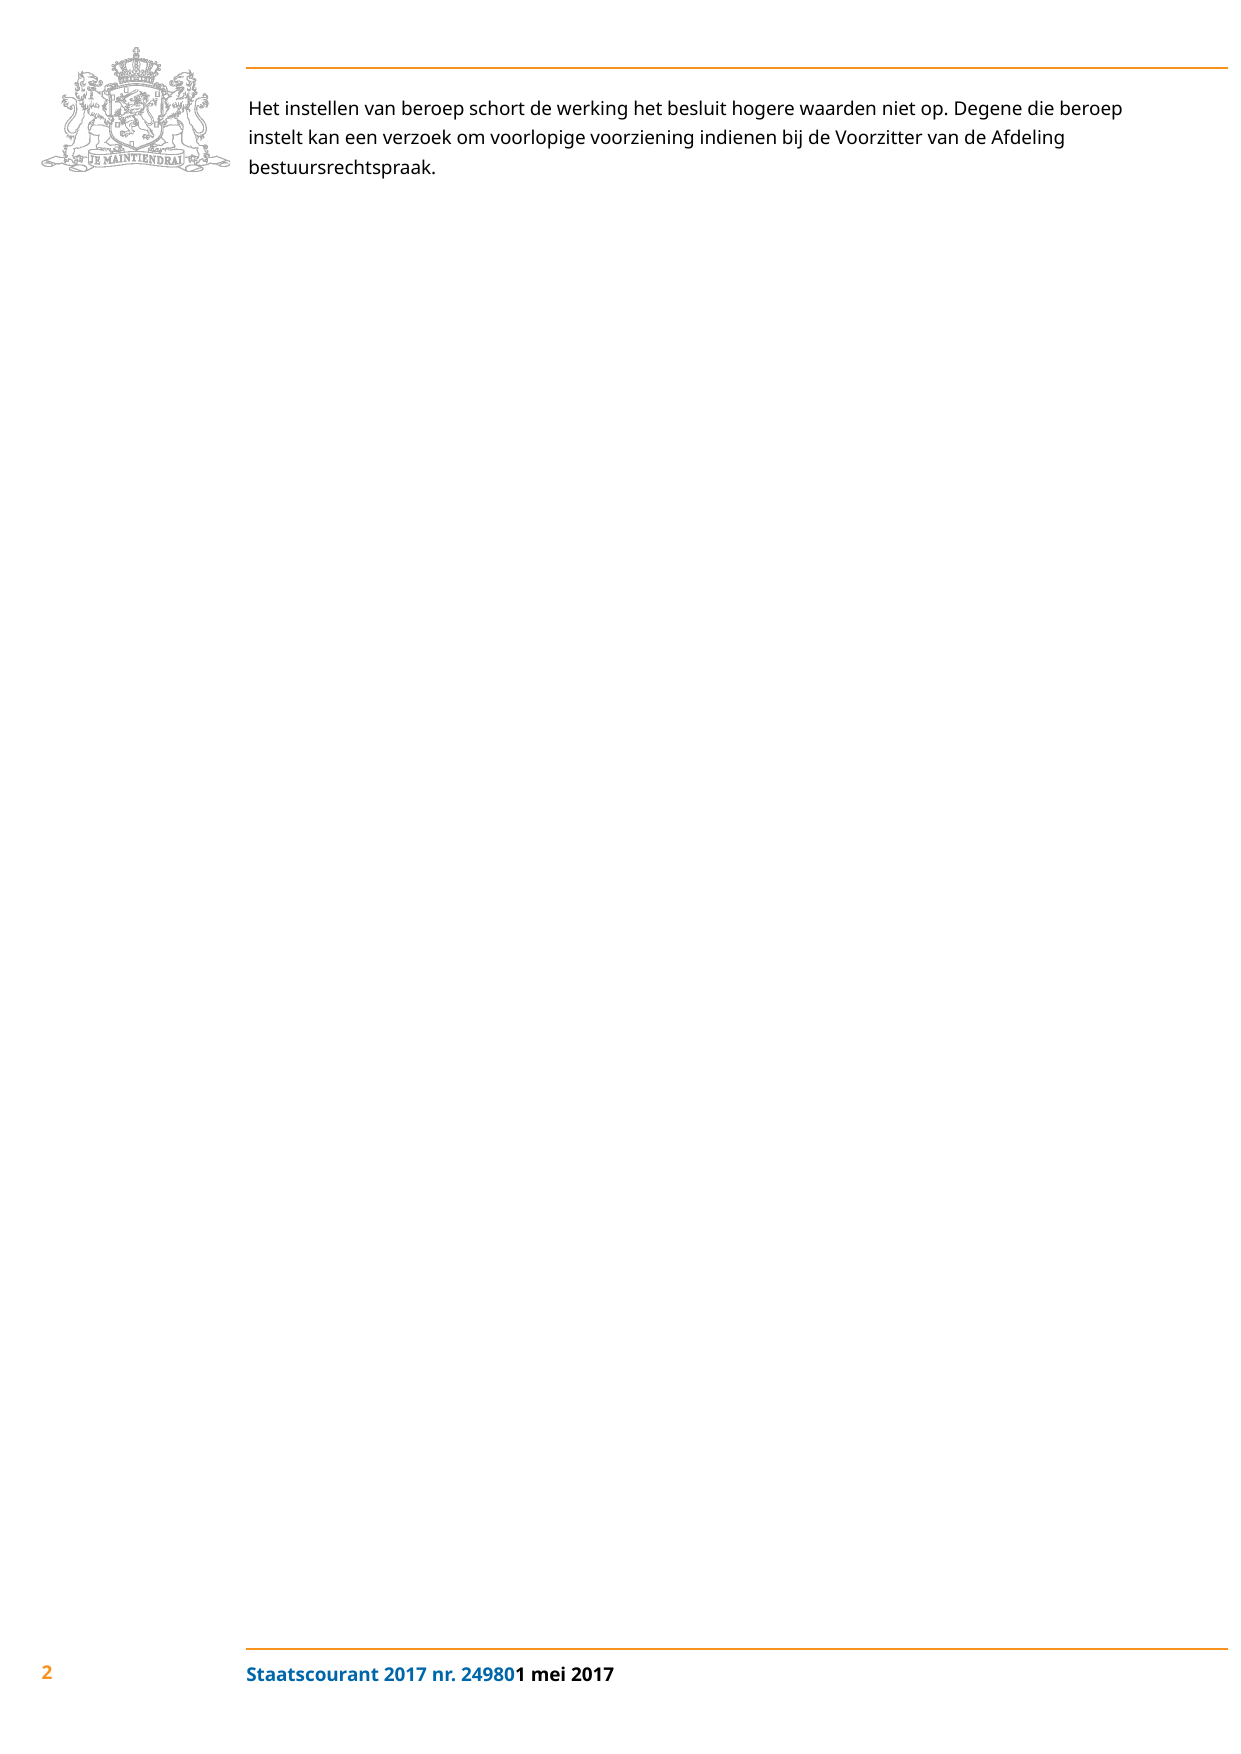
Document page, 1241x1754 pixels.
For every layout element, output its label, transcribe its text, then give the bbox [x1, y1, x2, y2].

picture [41, 47, 231, 172]
text Het instellen van beroep schort de werking het besluit hogere waarden niet op. Degene die beroep instelt kan een verzoek om voorlopige voorziening indienen bij de Voorzitter van de Afdeling bestuursrechtspraak. [248, 95, 1152, 180]
